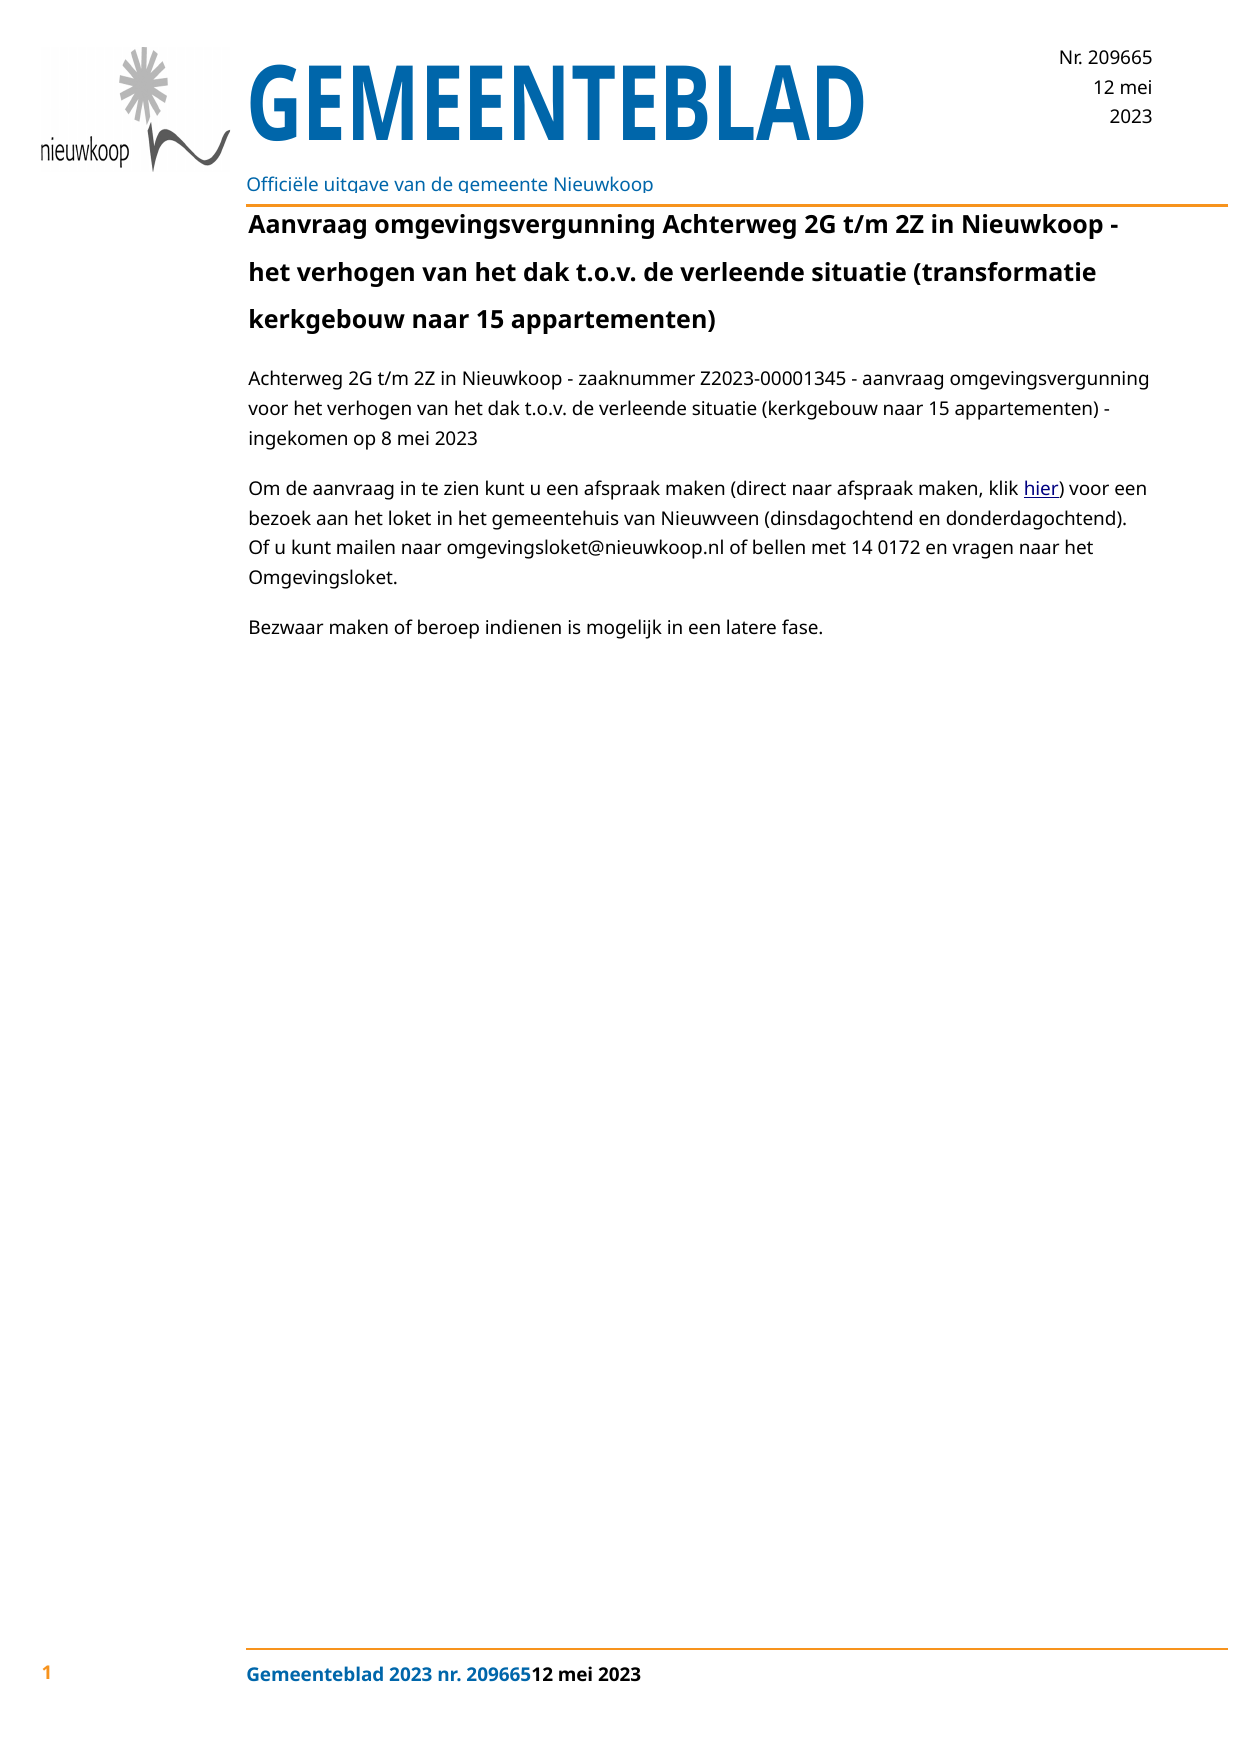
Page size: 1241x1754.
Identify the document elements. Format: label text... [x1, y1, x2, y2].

text Achterweg 2G t/m 2Z in Nieuwkoop - zaaknummer Z2023-00001345 - aanvraag omgevingsvergunning voor het verhogen van het dak t.o.v. de verleende situatie (kerkgebouw naar 15 appartementen) - ingekomen op 8 mei 2023 [248, 366, 1152, 450]
text Aanvraag omgevingsvergunning Achterweg 2G t/m 2Z in Nieuwkoop - het verhogen van het dak t.o.v. de verleende situatie (transformatie kerkgebouw naar 15 appartementen) [248, 207, 1152, 336]
picture [41, 47, 231, 172]
text Bezwaar maken of beroep indienen is mogelijk in een latere fase. [248, 614, 1152, 640]
text Om de aanvraag in te zien kunt u een afspraak maken (direct naar afspraak maken, klik hier) voor een bezoek aan het loket in het gemeentehuis van Nieuwveen (dinsdagochtend en donderdagochtend). Of u kunt mailen naar omgevingsloket@nieuwkoop.nl of bellen met 14 0172 en vragen naar het Omgevingsloket. [248, 475, 1152, 589]
